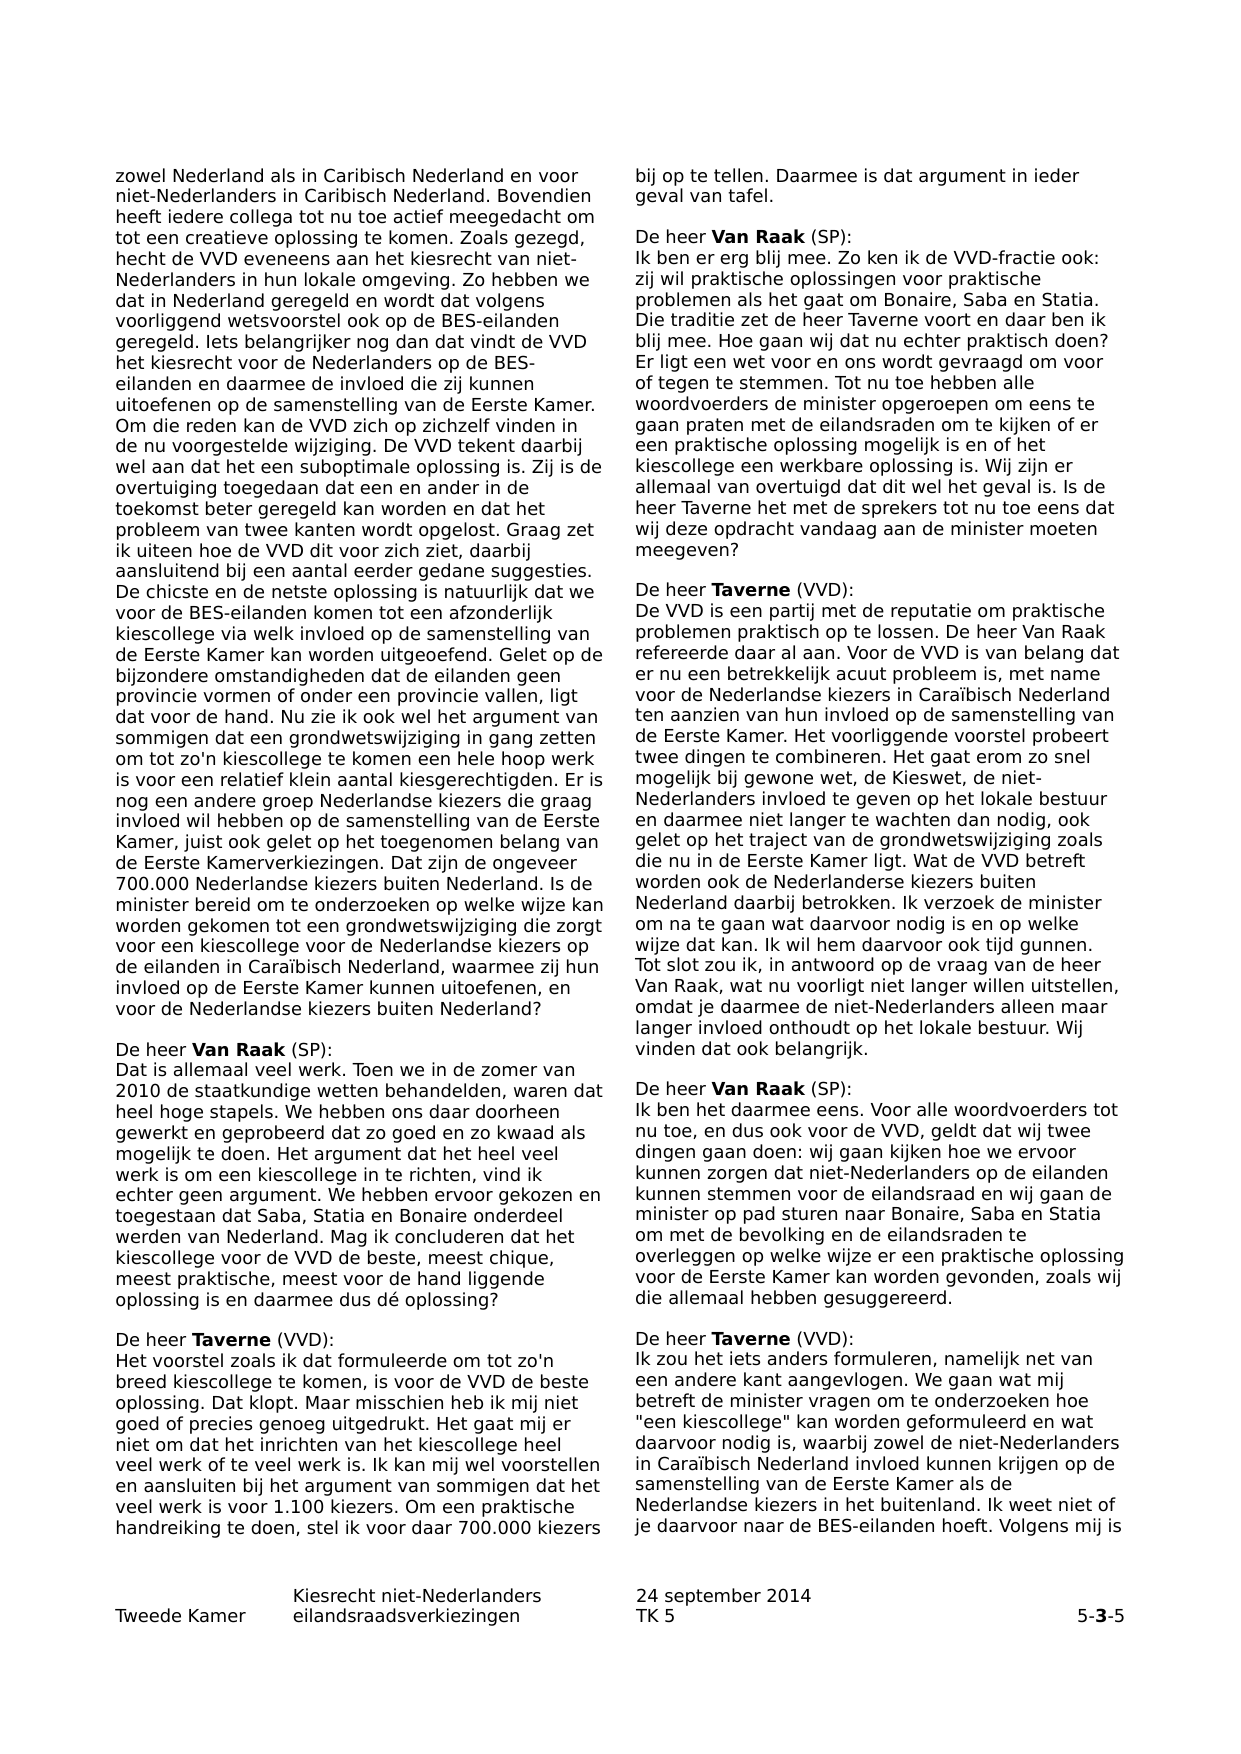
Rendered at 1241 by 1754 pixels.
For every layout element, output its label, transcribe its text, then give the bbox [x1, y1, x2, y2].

text bij op te tellen. Daarmee is dat argument in ieder geval van tafel. [635, 165, 1125, 207]
text De heer Taverne (VVD): [115, 1330, 605, 1351]
text De heer Van Raak (SP): [115, 1039, 605, 1060]
text De heer Van Raak (SP): [635, 1079, 1125, 1100]
text Ik ben er erg blij mee. Zo ken ik de VVD-fractie ook: zij wil praktische oplossingen voor praktische problemen als het gaat om Bonaire, Saba en Statia. Die traditie zet de heer Taverne voort en daar ben ik blij mee. Hoe gaan wij dat nu echter praktisch doen? Er ligt een wet voor en ons wordt gevraagd om voor of tegen te stemmen. Tot nu toe hebben alle woordvoerders de minister opgeroepen om eens te gaan praten met de eilandsraden om te kijken of er een praktische oplossing mogelijk is en of het kiescollege een werkbare oplossing is. Wij zijn er allemaal van overtuigd dat dit wel het geval is. Is de heer Taverne het met de sprekers tot nu toe eens dat wij deze opdracht vandaag aan de minister moeten meegeven? [635, 248, 1125, 560]
text zowel Nederland als in Caribisch Nederland en voor niet-Nederlanders in Caribisch Nederland. Bovendien heeft iedere collega tot nu toe actief meegedacht om tot een creatieve oplossing te komen. Zoals gezegd, hecht de VVD eveneens aan het kiesrecht van niet-Nederlanders in hun lokale omgeving. Zo hebben we dat in Nederland geregeld en wordt dat volgens voorliggend wetsvoorstel ook op de BES-eilanden geregeld. Iets belangrijker nog dan dat vindt de VVD het kiesrecht voor de Nederlanders op de BES-eilanden en daarmee de invloed die zij kunnen uitoefenen op de samenstelling van de Eerste Kamer. Om die reden kan de VVD zich op zichzelf vinden in de nu voorgestelde wijziging. De VVD tekent daarbij wel aan dat het een suboptimale oplossing is. Zij is de overtuiging toegedaan dat een en ander in de toekomst beter geregeld kan worden en dat het probleem van twee kanten wordt opgelost. Graag zet ik uiteen hoe de VVD dit voor zich ziet, daarbij aansluitend bij een aantal eerder gedane suggesties. De chicste en de netste oplossing is natuurlijk dat we voor de BES-eilanden komen tot een afzonderlijk kiescollege via welk invloed op de samenstelling van de Eerste Kamer kan worden uitgeoefend. Gelet op de bijzondere omstandigheden dat de eilanden geen provincie vormen of onder een provincie vallen, ligt dat voor de hand. Nu zie ik ook wel het argument van sommigen dat een grondwetswijziging in gang zetten om tot zo'n kiescollege te komen een hele hoop werk is voor een relatief klein aantal kiesgerechtigden. Er is nog een andere groep Nederlandse kiezers die graag invloed wil hebben op de samenstelling van de Eerste Kamer, juist ook gelet op het toegenomen belang van de Eerste Kamerverkiezingen. Dat zijn de ongeveer 700.000 Nederlandse kiezers buiten Nederland. Is de minister bereid om te onderzoeken op welke wijze kan worden gekomen tot een grondwetswijziging die zorgt voor een kiescollege voor de Nederlandse kiezers op de eilanden in Caraïbisch Nederland, waarmee zij hun invloed op de Eerste Kamer kunnen uitoefenen, en voor de Nederlandse kiezers buiten Nederland? [115, 165, 605, 1019]
text Ik zou het iets anders formuleren, namelijk net van een andere kant aangevlogen. We gaan wat mij betreft de minister vragen om te onderzoeken hoe "een kiescollege" kan worden geformuleerd en wat daarvoor nodig is, waarbij zowel de niet-Nederlanders in Caraïbisch Nederland invloed kunnen krijgen op de samenstelling van de Eerste Kamer als de Nederlandse kiezers in het buitenland. Ik weet niet of je daarvoor naar de BES-eilanden hoeft. Volgens mij is [635, 1349, 1125, 1537]
text De heer Taverne (VVD): [635, 1328, 1125, 1349]
text De VVD is een partij met de reputatie om praktische problemen praktisch op te lossen. De heer Van Raak refereerde daar al aan. Voor de VVD is van belang dat er nu een betrekkelijk acuut probleem is, met name voor de Nederlandse kiezers in Caraïbisch Nederland ten aanzien van hun invloed op de samenstelling van de Eerste Kamer. Het voorliggende voorstel probeert twee dingen te combineren. Het gaat erom zo snel mogelijk bij gewone wet, de Kieswet, de niet-Nederlanders invloed te geven op het lokale bestuur en daarmee niet langer te wachten dan nodig, ook gelet op het traject van de grondwetswijziging zoals die nu in de Eerste Kamer ligt. Wat de VVD betreft worden ook de Nederlanderse kiezers buiten Nederland daarbij betrokken. Ik verzoek de minister om na te gaan wat daarvoor nodig is en op welke wijze dat kan. Ik wil hem daarvoor ook tijd gunnen. Tot slot zou ik, in antwoord op de vraag van de heer Van Raak, wat nu voorligt niet langer willen uitstellen, omdat je daarmee de niet-Nederlanders alleen maar langer invloed onthoudt op het lokale bestuur. Wij vinden dat ook belangrijk. [635, 601, 1125, 1059]
text Ik ben het daarmee eens. Voor alle woordvoerders tot nu toe, en dus ook voor de VVD, geldt dat wij twee dingen gaan doen: wij gaan kijken hoe we ervoor kunnen zorgen dat niet-Nederlanders op de eilanden kunnen stemmen voor de eilandsraad en wij gaan de minister op pad sturen naar Bonaire, Saba en Statia om met de bevolking en de eilandsraden te overleggen op welke wijze er een praktische oplossing voor de Eerste Kamer kan worden gevonden, zoals wij die allemaal hebben gesuggereerd. [635, 1100, 1125, 1308]
text Dat is allemaal veel werk. Toen we in de zomer van 2010 de staatkundige wetten behandelden, waren dat heel hoge stapels. We hebben ons daar doorheen gewerkt en geprobeerd dat zo goed en zo kwaad als mogelijk te doen. Het argument dat het heel veel werk is om een kiescollege in te richten, vind ik echter geen argument. We hebben ervoor gekozen en toegestaan dat Saba, Statia en Bonaire onderdeel werden van Nederland. Mag ik concluderen dat het kiescollege voor de VVD de beste, meest chique, meest praktische, meest voor de hand liggende oplossing is en daarmee dus dé oplossing? [115, 1060, 605, 1310]
text De heer Taverne (VVD): [635, 580, 1125, 601]
text De heer Van Raak (SP): [635, 227, 1125, 248]
text Het voorstel zoals ik dat formuleerde om tot zo'n breed kiescollege te komen, is voor de VVD de beste oplossing. Dat klopt. Maar misschien heb ik mij niet goed of precies genoeg uitgedrukt. Het gaat mij er niet om dat het inrichten van het kiescollege heel veel werk of te veel werk is. Ik kan mij wel voorstellen en aansluiten bij het argument van sommigen dat het veel werk is voor 1.100 kiezers. Om een praktische handreiking te doen, stel ik voor daar 700.000 kiezers [115, 1351, 605, 1538]
